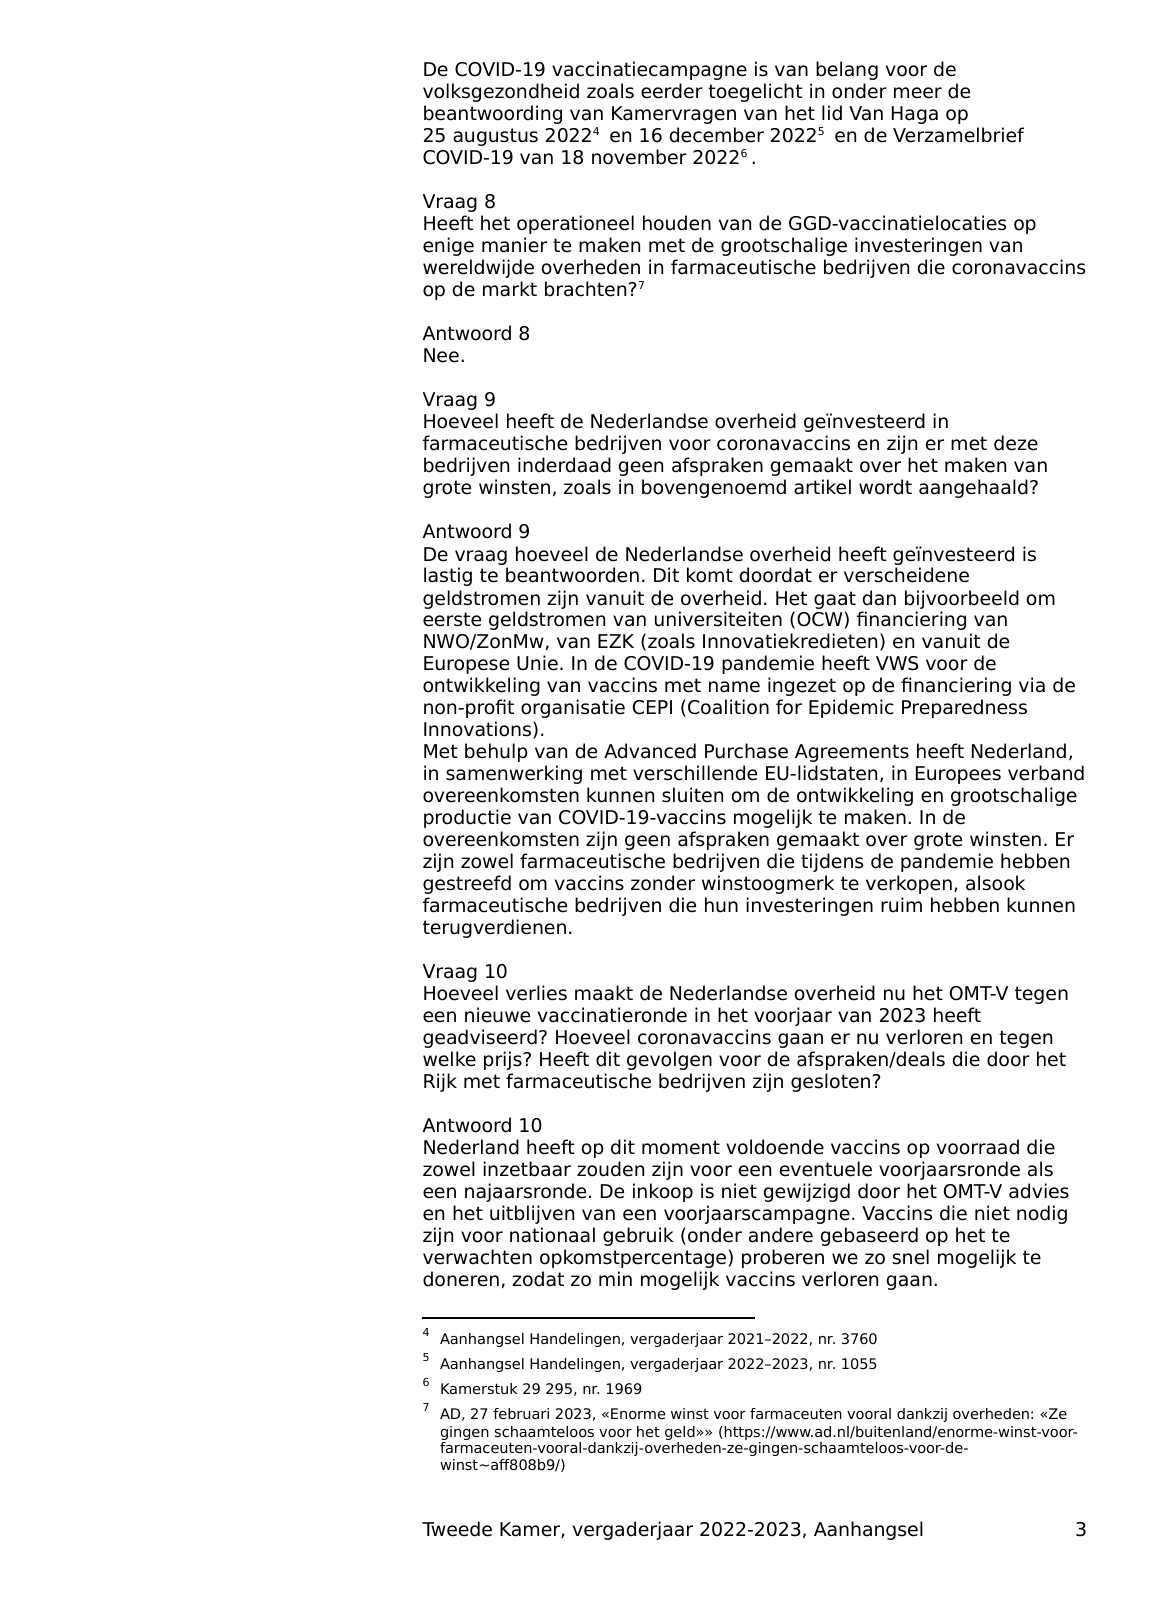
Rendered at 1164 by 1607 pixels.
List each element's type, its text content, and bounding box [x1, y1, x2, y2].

text Aanhangsel Handelingen, vergaderjaar 2021–2022, nr. 3760 [422, 1327, 1087, 1349]
text Kamerstuk 29 295, nr. 1969 [422, 1377, 1087, 1399]
text Nee. [422, 345, 1087, 367]
text Hoeveel verlies maakt de Nederlandse overheid nu het OMT-V tegen een nieuwe vaccinatieronde in het voorjaar van 2023 heeft geadviseerd? Hoeveel coronavaccins gaan er nu verloren en tegen welke prijs? Heeft dit gevolgen voor de afspraken/deals die door het Rijk met farmaceutische bedrijven zijn gesloten? [422, 983, 1087, 1093]
text Vraag 9 [422, 389, 1087, 411]
text Heeft het operationeel houden van de GGD-vaccinatielocaties op enige manier te maken met de grootschalige investeringen van wereldwijde overheden in farmaceutische bedrijven die coronavaccins op de markt brachten? [422, 213, 1087, 301]
text AD, 27 februari 2023, «Enorme winst voor farmaceuten vooral dankzij overheden: «Ze gingen schaamteloos voor het geld»» (https://www.ad.nl/buitenland/enorme-winst-voor-farmaceuten-vooral-dankzij-overheden-ze-gingen-schaamteloos-voor-de-winst~aff808b9/) [422, 1402, 1087, 1474]
text Antwoord 10 [422, 1115, 1087, 1137]
text Hoeveel heeft de Nederlandse overheid geïnvesteerd in farmaceutische bedrijven voor coronavaccins en zijn er met deze bedrijven inderdaad geen afspraken gemaakt over het maken van grote winsten, zoals in bovengenoemd artikel wordt aangehaald? [422, 411, 1087, 499]
text Nederland heeft op dit moment voldoende vaccins op voorraad die zowel inzetbaar zouden zijn voor een eventuele voorjaarsronde als een najaarsronde. De inkoop is niet gewijzigd door het OMT-V advies en het uitblijven van een voorjaarscampagne. Vaccins die niet nodig zijn voor nationaal gebruik (onder andere gebaseerd op het te verwachten opkomstpercentage) proberen we zo snel mogelijk te doneren, zodat zo min mogelijk vaccins verloren gaan. [422, 1137, 1087, 1291]
text Antwoord 9 [422, 521, 1087, 543]
text Aanhangsel Handelingen, vergaderjaar 2022–2023, nr. 1055 [422, 1352, 1087, 1374]
text Met behulp van de Advanced Purchase Agreements heeft Nederland, in samenwerking met verschillende EU-lidstaten, in Europees verband overeenkomsten kunnen sluiten om de ontwikkeling en grootschalige productie van COVID-19-vaccins mogelijk te maken. In de overeenkomsten zijn geen afspraken gemaakt over grote winsten. Er zijn zowel farmaceutische bedrijven die tijdens de pandemie hebben gestreefd om vaccins zonder winstoogmerk te verkopen, alsook farmaceutische bedrijven die hun investeringen ruim hebben kunnen terugverdienen. [422, 741, 1087, 939]
text De vraag hoeveel de Nederlandse overheid heeft geïnvesteerd is lastig te beantwoorden. Dit komt doordat er verscheidene geldstromen zijn vanuit de overheid. Het gaat dan bijvoorbeeld om eerste geldstromen van universiteiten (OCW) financiering van NWO/ZonMw, van EZK (zoals Innovatiekredieten) en vanuit de Europese Unie. In de COVID-19 pandemie heeft VWS voor de ontwikkeling van vaccins met name ingezet op de financiering via de non-profit organisatie CEPI (Coalition for Epidemic Preparedness Innovations). [422, 543, 1087, 741]
text Antwoord 8 [422, 323, 1087, 345]
text Vraag 8 [422, 191, 1087, 213]
text Vraag 10 [422, 961, 1087, 983]
text De COVID-19 vaccinatiecampagne is van belang voor de volksgezondheid zoals eerder toegelicht in onder meer de beantwoording van Kamervragen van het lid Van Haga op 25 augustus 2022 en 16 december 2022 en de Verzamelbrief COVID-19 van 18 november 2022. [422, 59, 1087, 169]
